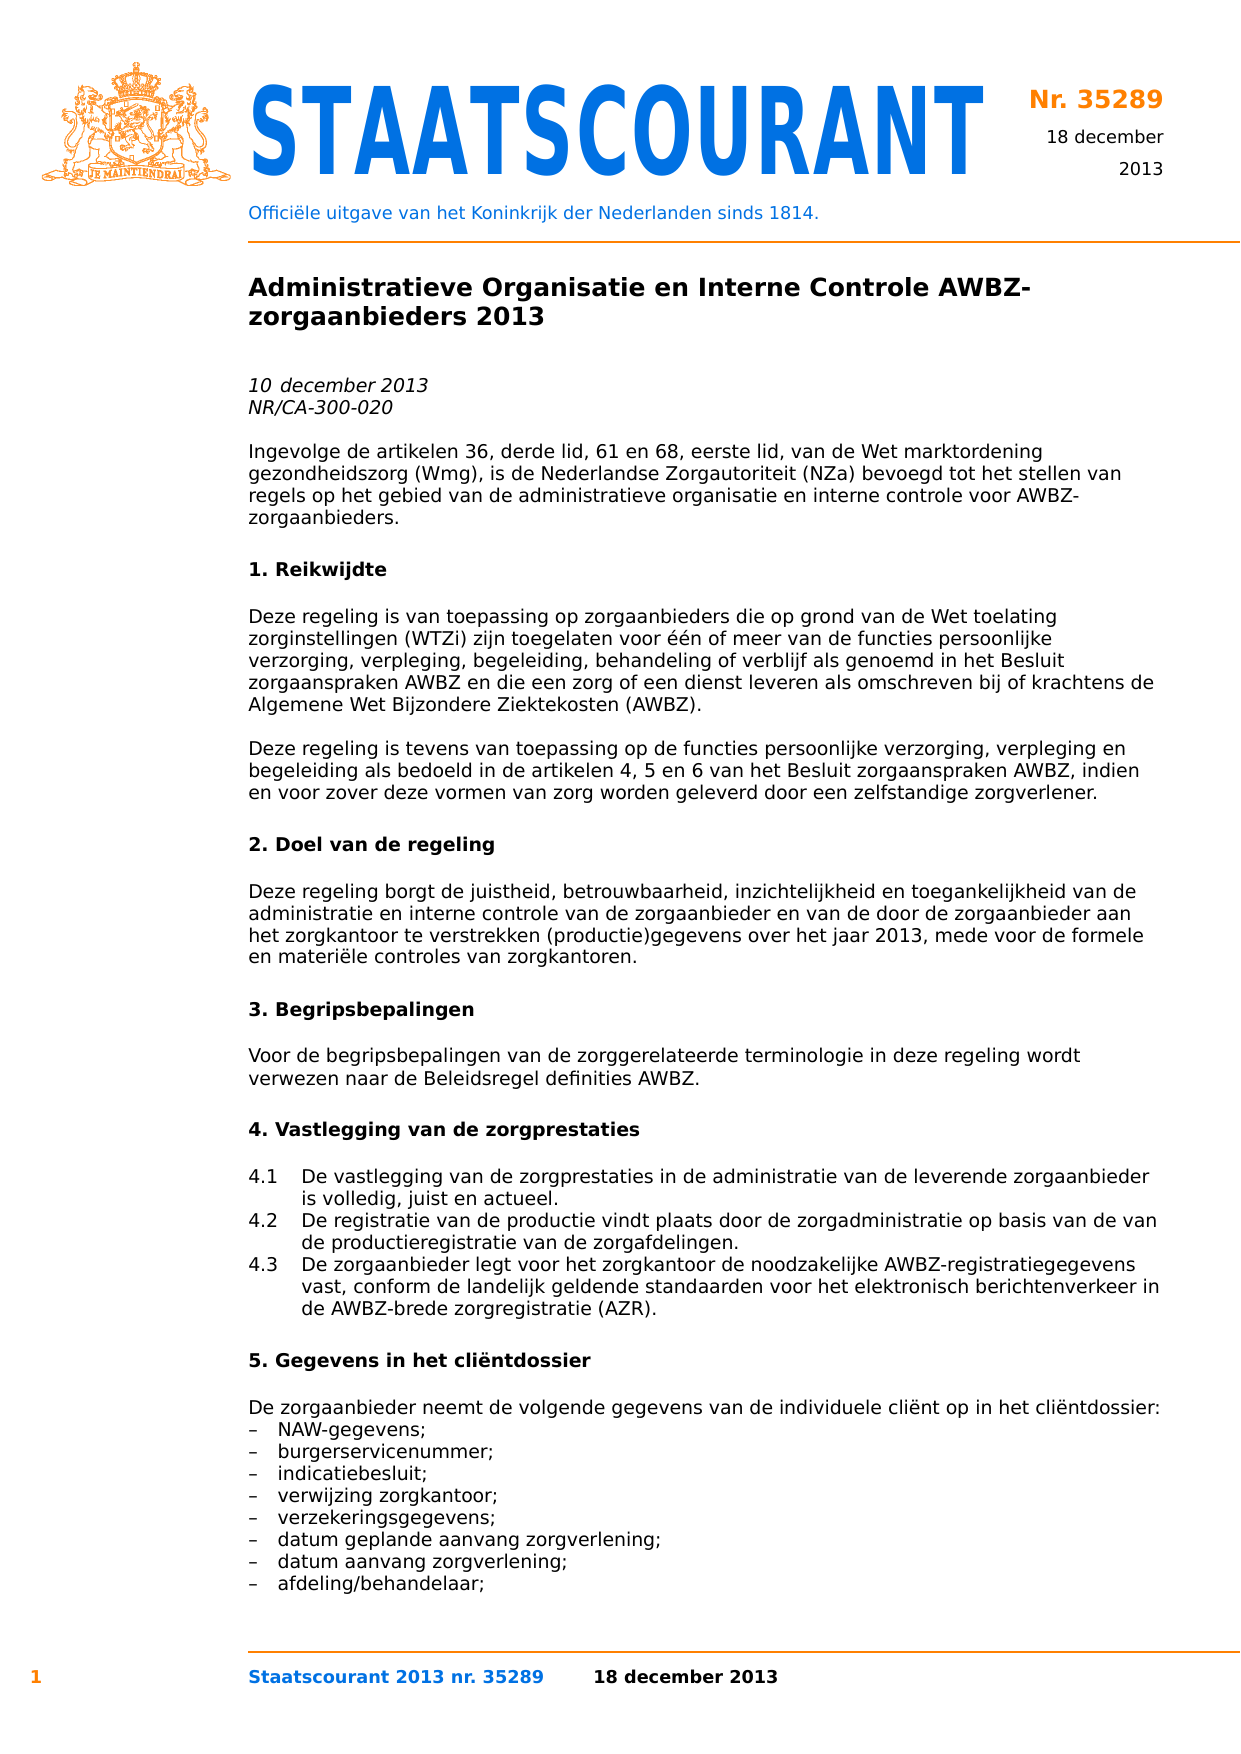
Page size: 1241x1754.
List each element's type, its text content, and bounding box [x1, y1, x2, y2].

text 4.3 De zorgaanbieder legt voor het zorgkantoor de noodzakelijke AWBZ-registratiegegevens vast, conform de landelijk geldende standaarden voor het elektronisch berichtenverkeer in de AWBZ-brede zorgregistratie (AZR). [248, 1254, 1163, 1320]
table_cell Officiële uitgave van het Koninkrijk der Nederlanden sinds 1814. [248, 203, 1240, 241]
subtitle 5. Gegevens in het cliëntdossier [248, 1350, 1163, 1372]
table_header Nr. 35289 [998, 62, 1240, 121]
text Ingevolge de artikelen 36, derde lid, 61 en 68, eerste lid, van de Wet marktordening gezondheidszorg (Wmg), is de Nederlandse Zorgautoriteit (NZa) bevoegd tot het stellen van regels op het gebied van de administratieve organisatie en interne controle voor AWBZ-zorgaanbieders. [248, 441, 1163, 529]
text De zorgaanbieder neemt de volgende gegevens van de individuele cliënt op in het cliëntdossier: [248, 1397, 1163, 1419]
table_header [25, 62, 248, 241]
text – datum geplande aanvang zorgverlening; [248, 1529, 1163, 1551]
subtitle 3. Begripsbepalingen [248, 998, 1163, 1020]
subtitle 2. Doel van de regeling [248, 833, 1163, 856]
table_cell 18 december [998, 121, 1240, 153]
text Deze regeling is van toepassing op zorgaanbieders die op grond van de Wet toelating zorginstellingen (WTZi) zijn toegelaten voor één of meer van de functies persoonlijke verzorging, verpleging, begeleiding, behandeling of verblijf als genoemd in het Besluit zorgaanspraken AWBZ en die een zorg of een dienst leveren als omschreven bij of krachtens de Algemene Wet Bijzondere Ziektekosten (AWBZ). [248, 606, 1163, 716]
table_header STAATSCOURANT [248, 62, 998, 203]
subtitle 4. Vastlegging van de zorgprestaties [248, 1119, 1163, 1141]
text Deze regeling is tevens van toepassing op de functies persoonlijke verzorging, verpleging en begeleiding als bedoeld in de artikelen 4, 5 en 6 van het Besluit zorgaanspraken AWBZ, indien en voor zover deze vormen van zorg worden geleverd door een zelfstandige zorgverlener. [248, 738, 1163, 803]
text – datum aanvang zorgverlening; [248, 1551, 1163, 1573]
text – burgerservicenummer; [248, 1441, 1163, 1463]
text – NAW-gegevens; [248, 1419, 1163, 1441]
text 4.1 De vastlegging van de zorgprestaties in de administratie van de leverende zorgaanbieder is volledig, juist en actueel. [248, 1166, 1163, 1210]
text 4.2 De registratie van de productie vindt plaats door de zorgadministratie op basis van de van de productieregistratie van de zorgafdelingen. [248, 1210, 1163, 1254]
text NR/CA-300-020 [248, 397, 1163, 419]
picture [41, 62, 231, 186]
subtitle 1. Reikwijdte [248, 559, 1163, 581]
text – verwijzing zorgkantoor; [248, 1485, 1163, 1507]
text Voor de begripsbepalingen van de zorggerelateerde terminologie in deze regeling wordt verwezen naar de Beleidsregel definities AWBZ. [248, 1045, 1163, 1089]
text – indicatiebesluit; [248, 1463, 1163, 1485]
text Deze regeling borgt de juistheid, betrouwbaarheid, inzichtelijkheid en toegankelijkheid van de administratie en interne controle van de zorgaanbieder en van de door de zorgaanbieder aan het zorgkantoor te verstrekken (productie)gegevens over het jaar 2013, mede voor de formele en materiële controles van zorgkantoren. [248, 881, 1163, 968]
text 10 december 2013 [248, 375, 1163, 397]
text – afdeling/behandelaar; [248, 1573, 1163, 1595]
subtitle Administratieve Organisatie en Interne Controle AWBZ-zorgaanbieders 2013 [248, 273, 1163, 331]
text – verzekeringsgegevens; [248, 1507, 1163, 1529]
table_cell 2013 [998, 153, 1240, 203]
